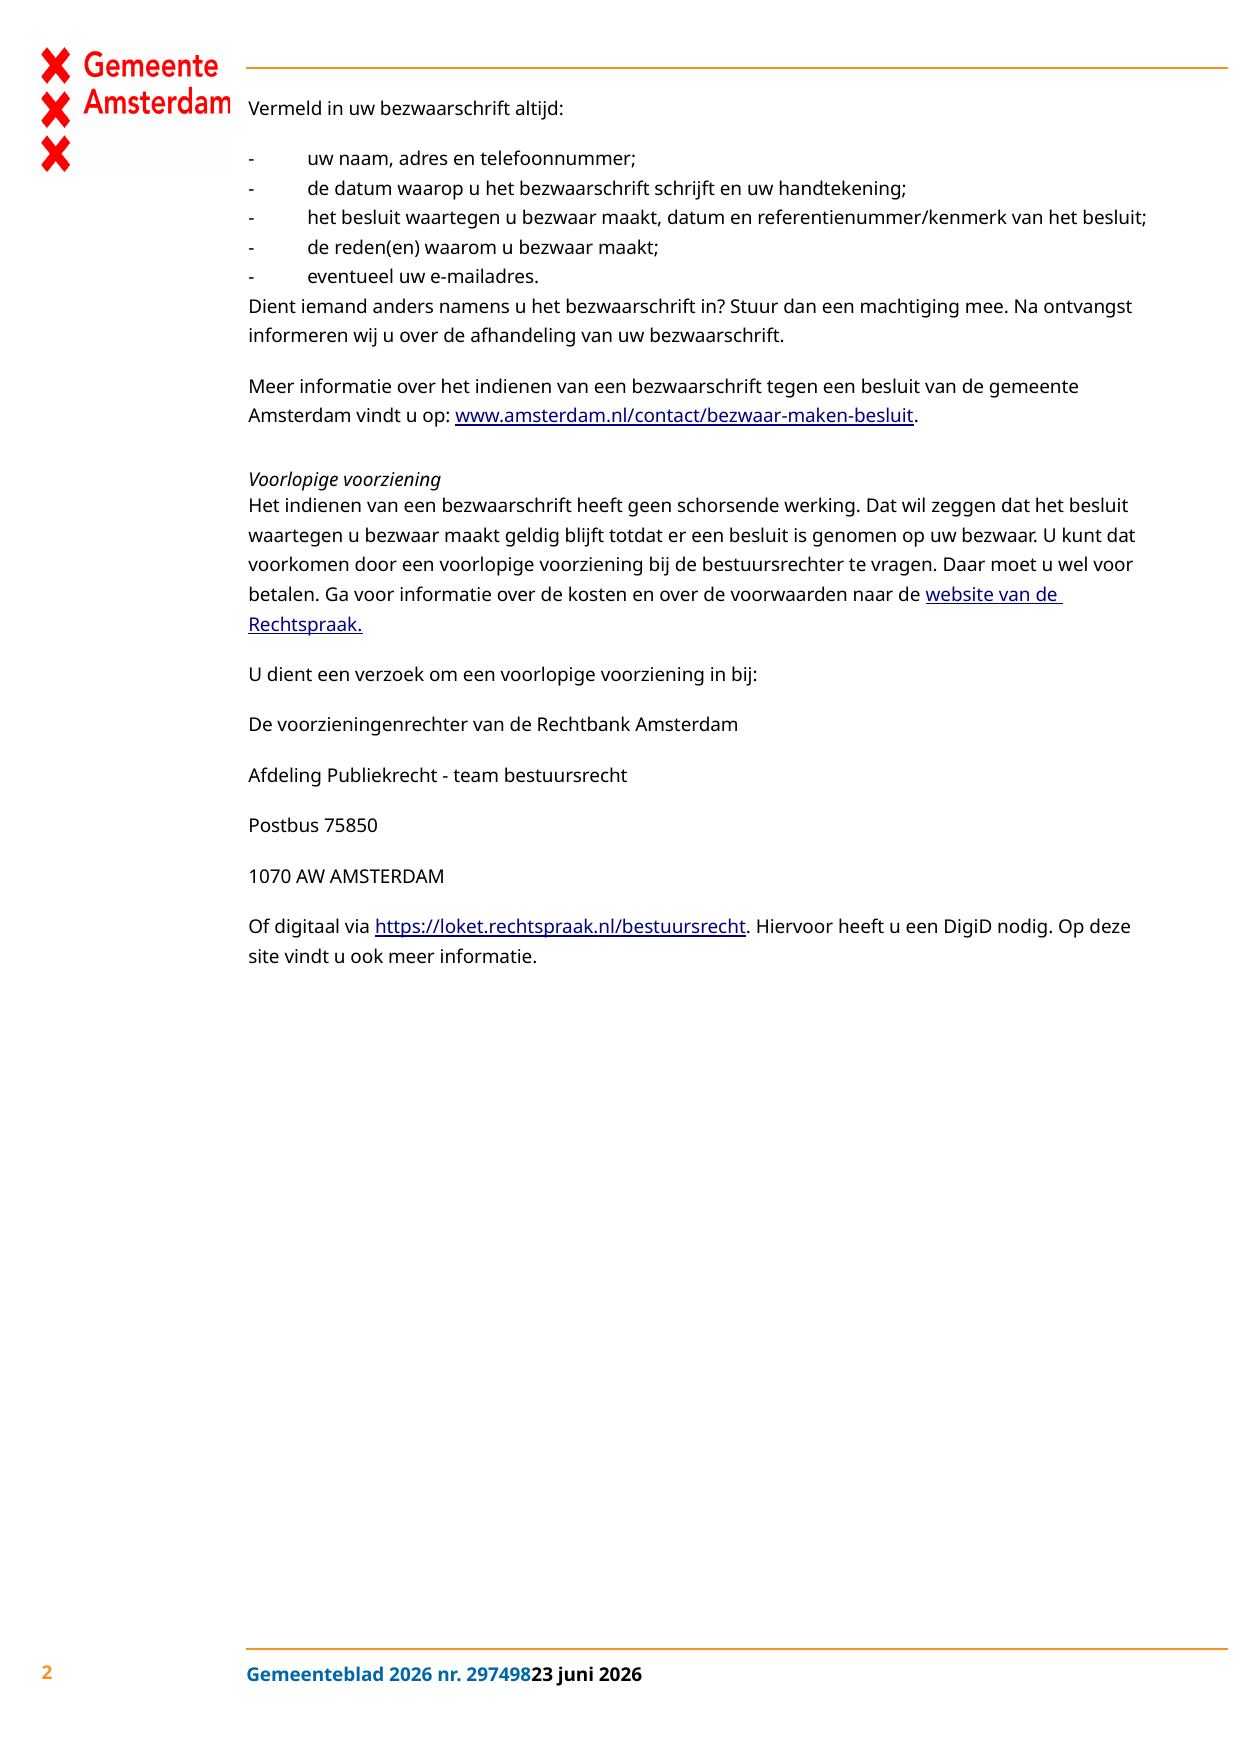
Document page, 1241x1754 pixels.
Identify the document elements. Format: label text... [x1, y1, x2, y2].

text Of digitaal via https://loket.rechtspraak.nl/bestuursrecht. Hiervoor heeft u een DigiD nodig. Op deze site vindt u ook meer informatie. [248, 913, 1152, 968]
text De voorzieningenrechter van de Rechtbank Amsterdam [248, 712, 1152, 737]
list de datum waarop u het bezwaarschrift schrijft en uw handtekening; [248, 175, 1152, 201]
text Het indienen van een bezwaarschrift heeft geen schorsende werking. Dat wil zeggen dat het besluit waartegen u bezwaar maakt geldig blijft totdat er een besluit is genomen op uw bezwaar. U kunt dat voorkomen door een voorlopige voorziening bij de bestuursrechter te vragen. Daar moet u wel voor betalen. Ga voor informatie over de kosten en over de voorwaarden naar de website van de Rechtspraak. [248, 492, 1152, 636]
text Voorlopige voorziening [248, 467, 1152, 492]
list eventueel uw e-mailadres. [248, 263, 1152, 289]
text Postbus 75850 [248, 812, 1152, 838]
text U dient een verzoek om een voorlopige voorziening in bij: [248, 661, 1152, 687]
list uw naam, adres en telefoonnummer; [248, 145, 1152, 171]
text Dient iemand anders namens u het bezwaarschrift in? Stuur dan een machtiging mee. Na ontvangst informeren wij u over de afhandeling van uw bezwaarschrift. [248, 293, 1152, 348]
picture [41, 47, 231, 172]
text Afdeling Publiekrecht - team bestuursrecht [248, 762, 1152, 788]
text Vermeld in uw bezwaarschrift altijd: [248, 95, 1152, 121]
text 1070 AW AMSTERDAM [248, 863, 1152, 888]
text Meer informatie over het indienen van een bezwaarschrift tegen een besluit van de gemeente Amsterdam vindt u op: www.amsterdam.nl/contact/bezwaar-maken-besluit. [248, 373, 1152, 428]
list het besluit waartegen u bezwaar maakt, datum en referentienummer/kenmerk van het besluit; [248, 204, 1152, 230]
list de reden(en) waarom u bezwaar maakt; [248, 234, 1152, 260]
